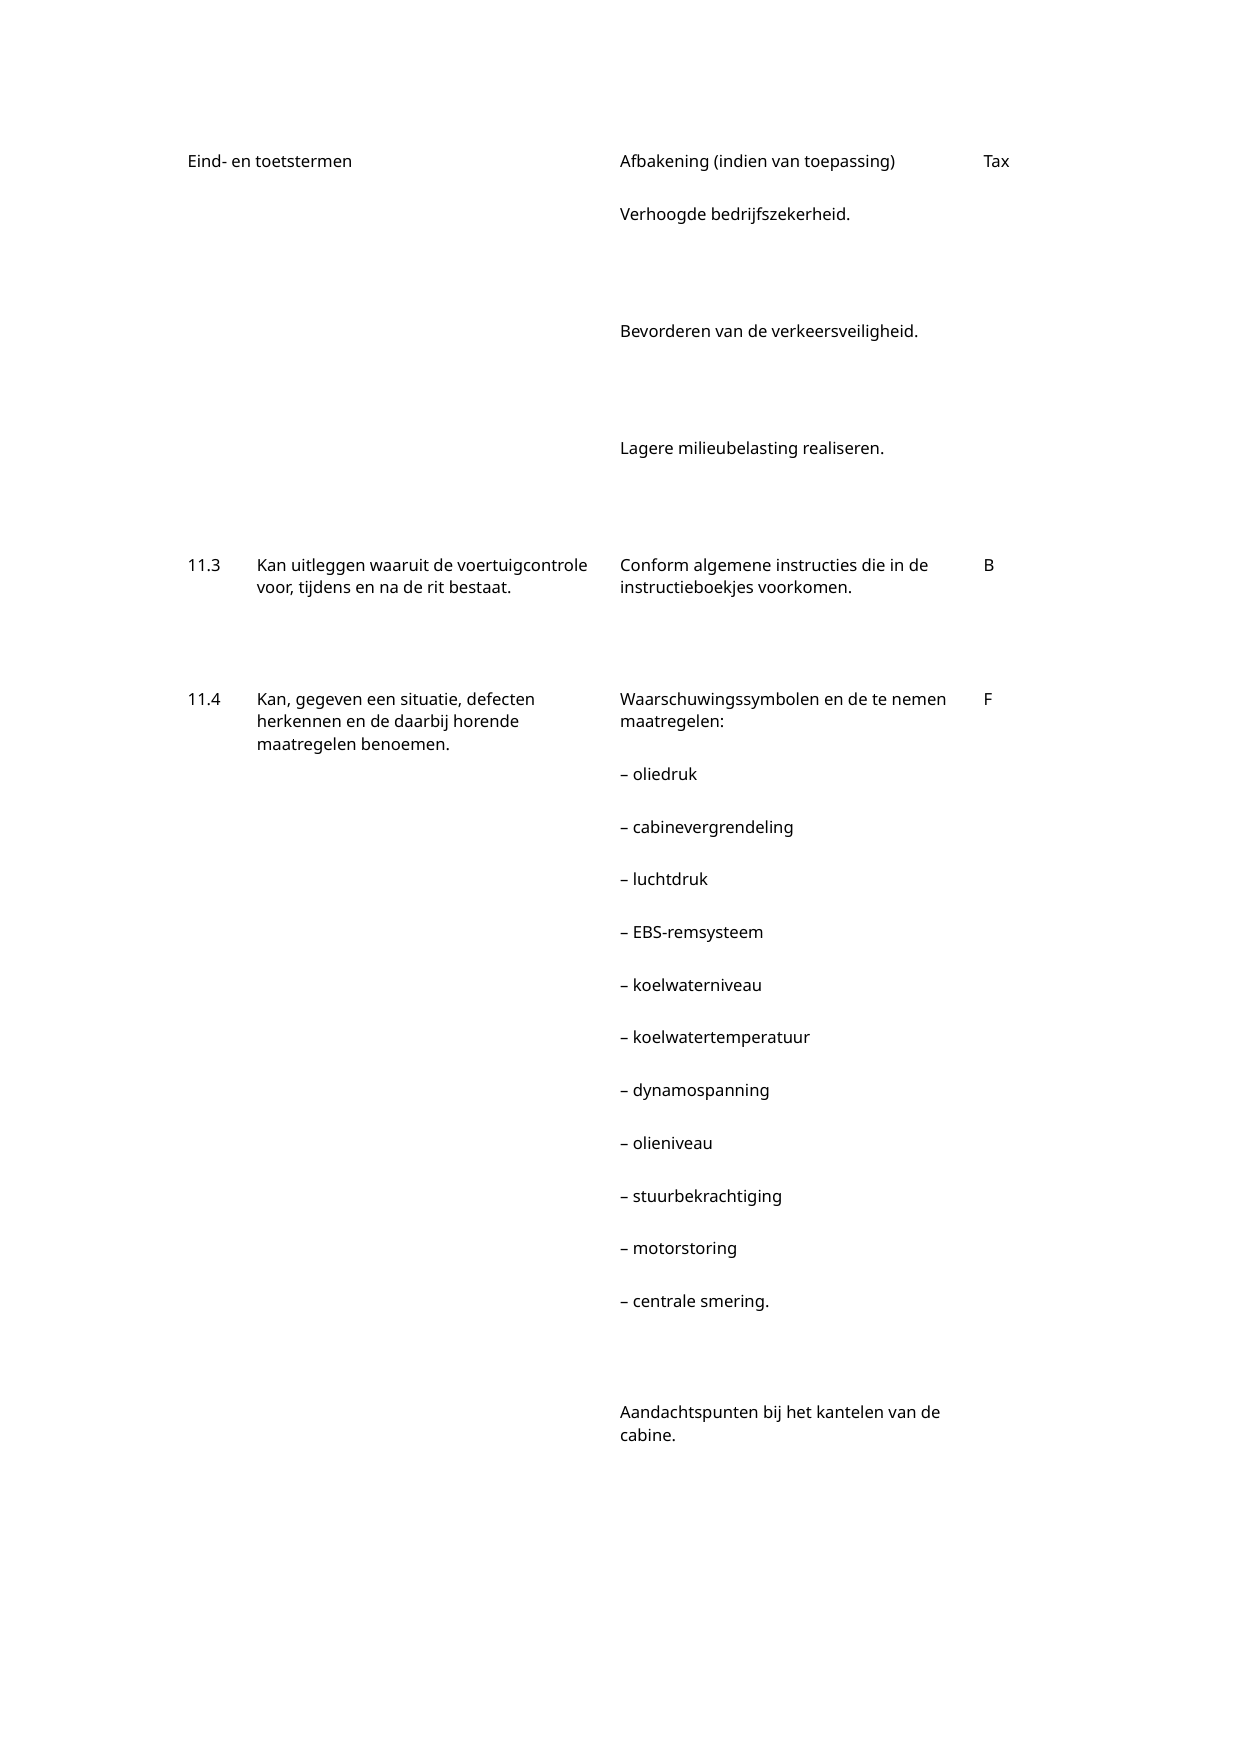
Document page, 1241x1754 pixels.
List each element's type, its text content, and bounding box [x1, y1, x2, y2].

table_cell [257, 378, 620, 436]
table_cell [983, 203, 1053, 261]
table_cell Waarschuwingssymbolen en de te nemen maatregelen: – oliedruk – cabinevergrendeling – luchtdruk – EBS-remsysteem – koelwaterniveau – koelwatertemperatuur – dynamospanning – olieniveau – stuurbekrachtiging – motorstoring – centrale smering. [620, 687, 983, 1342]
table_cell [257, 1343, 620, 1401]
table_cell [257, 320, 620, 378]
table_cell [188, 495, 257, 553]
table_cell [983, 378, 1053, 436]
table_cell [257, 629, 620, 687]
table_header Afbakening (indien van toepassing) [620, 150, 983, 203]
table_cell [188, 261, 257, 319]
table_cell 11.4 [188, 687, 257, 1342]
table_cell Aandachtspunten bij het kantelen van de cabine. [620, 1401, 983, 1476]
table_cell [257, 436, 620, 495]
table_cell [188, 1401, 257, 1476]
table_cell [620, 495, 983, 553]
table_cell [983, 436, 1053, 495]
table_cell [983, 1401, 1053, 1476]
table_header Eind- en toetstermen [188, 150, 620, 203]
table_cell [983, 320, 1053, 378]
table_cell [983, 261, 1053, 319]
table_cell [620, 261, 983, 319]
table_cell [620, 378, 983, 436]
table_cell Bevorderen van de verkeersveiligheid. [620, 320, 983, 378]
table_cell [257, 1401, 620, 1476]
table_cell [983, 495, 1053, 553]
table_cell Conform algemene instructies die in de instructieboekjes voorkomen. [620, 553, 983, 629]
table_cell [257, 203, 620, 261]
table_cell [188, 436, 257, 495]
table_cell [188, 203, 257, 261]
table_cell [983, 629, 1053, 687]
table_cell [257, 261, 620, 319]
table_cell [188, 629, 257, 687]
table_cell F [983, 687, 1053, 1342]
table_cell B [983, 553, 1053, 629]
table_cell Verhoogde bedrijfszekerheid. [620, 203, 983, 261]
table_cell [188, 320, 257, 378]
table_cell [257, 495, 620, 553]
table_cell [188, 1343, 257, 1401]
table_cell Kan, gegeven een situatie, defecten herkennen en de daarbij horende maatregelen benoemen. [257, 687, 620, 1342]
table_cell [188, 378, 257, 436]
table_cell 11.3 [188, 553, 257, 629]
table_cell [620, 629, 983, 687]
table_cell [983, 1343, 1053, 1401]
table_cell [620, 1343, 983, 1401]
table_header Tax [983, 150, 1053, 203]
table_cell Kan uitleggen waaruit de voertuigcontrole voor, tijdens en na de rit bestaat. [257, 553, 620, 629]
table_cell Lagere milieubelasting realiseren. [620, 436, 983, 495]
